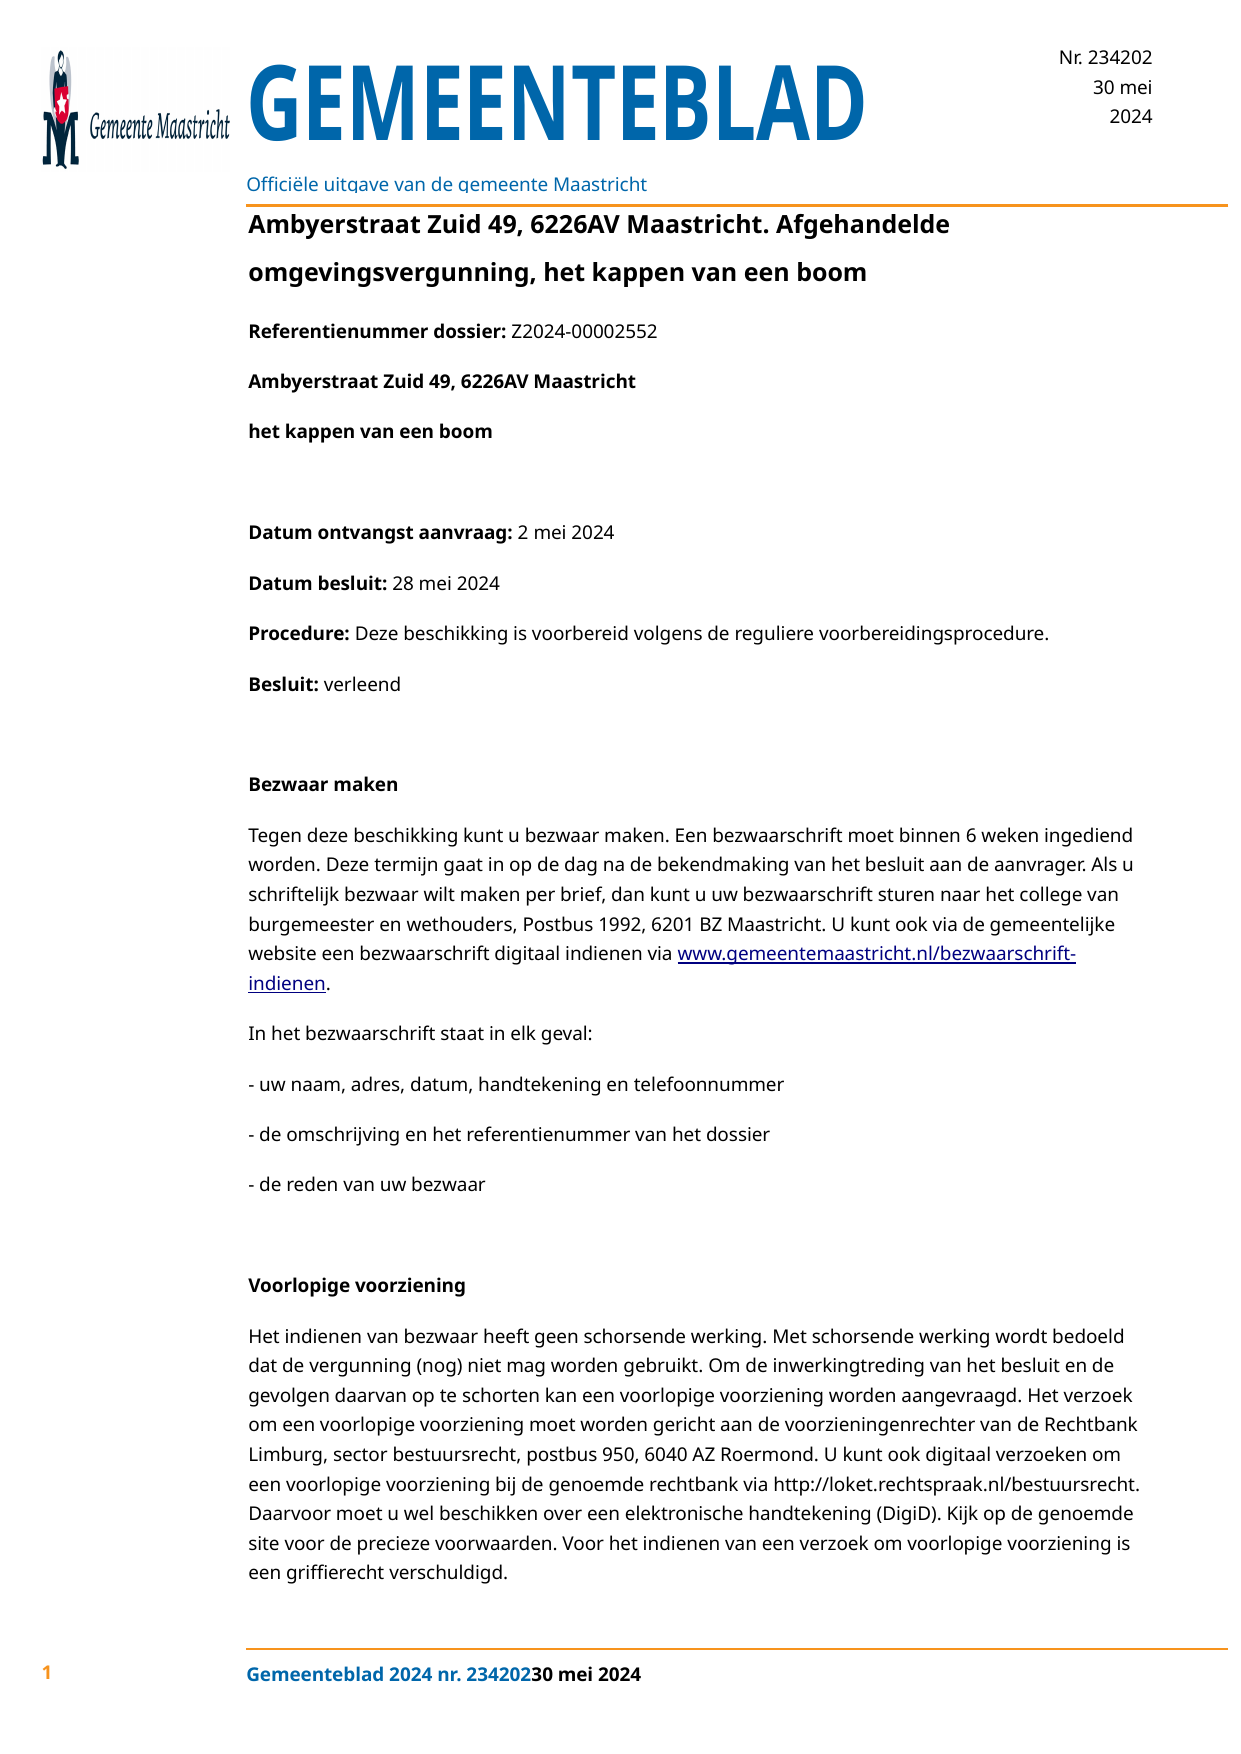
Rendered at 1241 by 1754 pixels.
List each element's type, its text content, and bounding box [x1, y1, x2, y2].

text Voorlopige voorziening [248, 1272, 1152, 1298]
text Ambyerstraat Zuid 49, 6226AV Maastricht [248, 368, 1152, 394]
text Besluit: verleend [248, 671, 1152, 697]
text Datum ontvangst aanvraag: 2 mei 2024 [248, 519, 1152, 545]
picture [41, 47, 231, 172]
text het kappen van een boom [248, 419, 1152, 444]
text Ambyerstraat Zuid 49, 6226AV Maastricht. Afgehandelde omgevingsvergunning, het kappen van een boom [248, 207, 1152, 288]
text Datum besluit: 28 mei 2024 [248, 570, 1152, 596]
text Referentienummer dossier: Z2024-00002552 [248, 318, 1152, 344]
text Bezwaar maken [248, 772, 1152, 797]
text Het indienen van bezwaar heeft geen schorsende werking. Met schorsende werking wordt bedoeld dat de vergunning (nog) niet mag worden gebruikt. Om de inwerkingtreding van het besluit en de gevolgen daarvan op te schorten kan een voorlopige voorziening worden aangevraagd. Het verzoek om een voorlopige voorziening moet worden gericht aan de voorzieningenrechter van de Rechtbank Limburg, sector bestuursrecht, postbus 950, 6040 AZ Roermond. U kunt ook digitaal verzoeken om een voorlopige voorziening bij de genoemde rechtbank via http://loket.rechtspraak.nl/bestuursrecht. Daarvoor moet u wel beschikken over een elektronische handtekening (DigiD). Kijk op de genoemde site voor de precieze voorwaarden. Voor het indienen van een verzoek om voorlopige voorziening is een griffierecht verschuldigd. [248, 1323, 1152, 1585]
text Procedure: Deze beschikking is voorbereid volgens de reguliere voorbereidingsprocedure. [248, 620, 1152, 646]
text - uw naam, adres, datum, handtekening en telefoonnummer [248, 1071, 1152, 1097]
text - de omschrijving en het referentienummer van het dossier [248, 1121, 1152, 1147]
text In het bezwaarschrift staat in elk geval: [248, 1020, 1152, 1046]
text - de reden van uw bezwaar [248, 1172, 1152, 1197]
text Tegen deze beschikking kunt u bezwaar maken. Een bezwaarschrift moet binnen 6 weken ingediend worden. Deze termijn gaat in op de dag na de bekendmaking van het besluit aan de aanvrager. Als u schriftelijk bezwaar wilt maken per brief, dan kunt u uw bezwaarschrift sturen naar het college van burgemeester en wethouders, Postbus 1992, 6201 BZ Maastricht. U kunt ook via de gemeentelijke website een bezwaarschrift digitaal indienen via www.gemeentemaastricht.nl/bezwaarschrift-indienen. [248, 822, 1152, 996]
